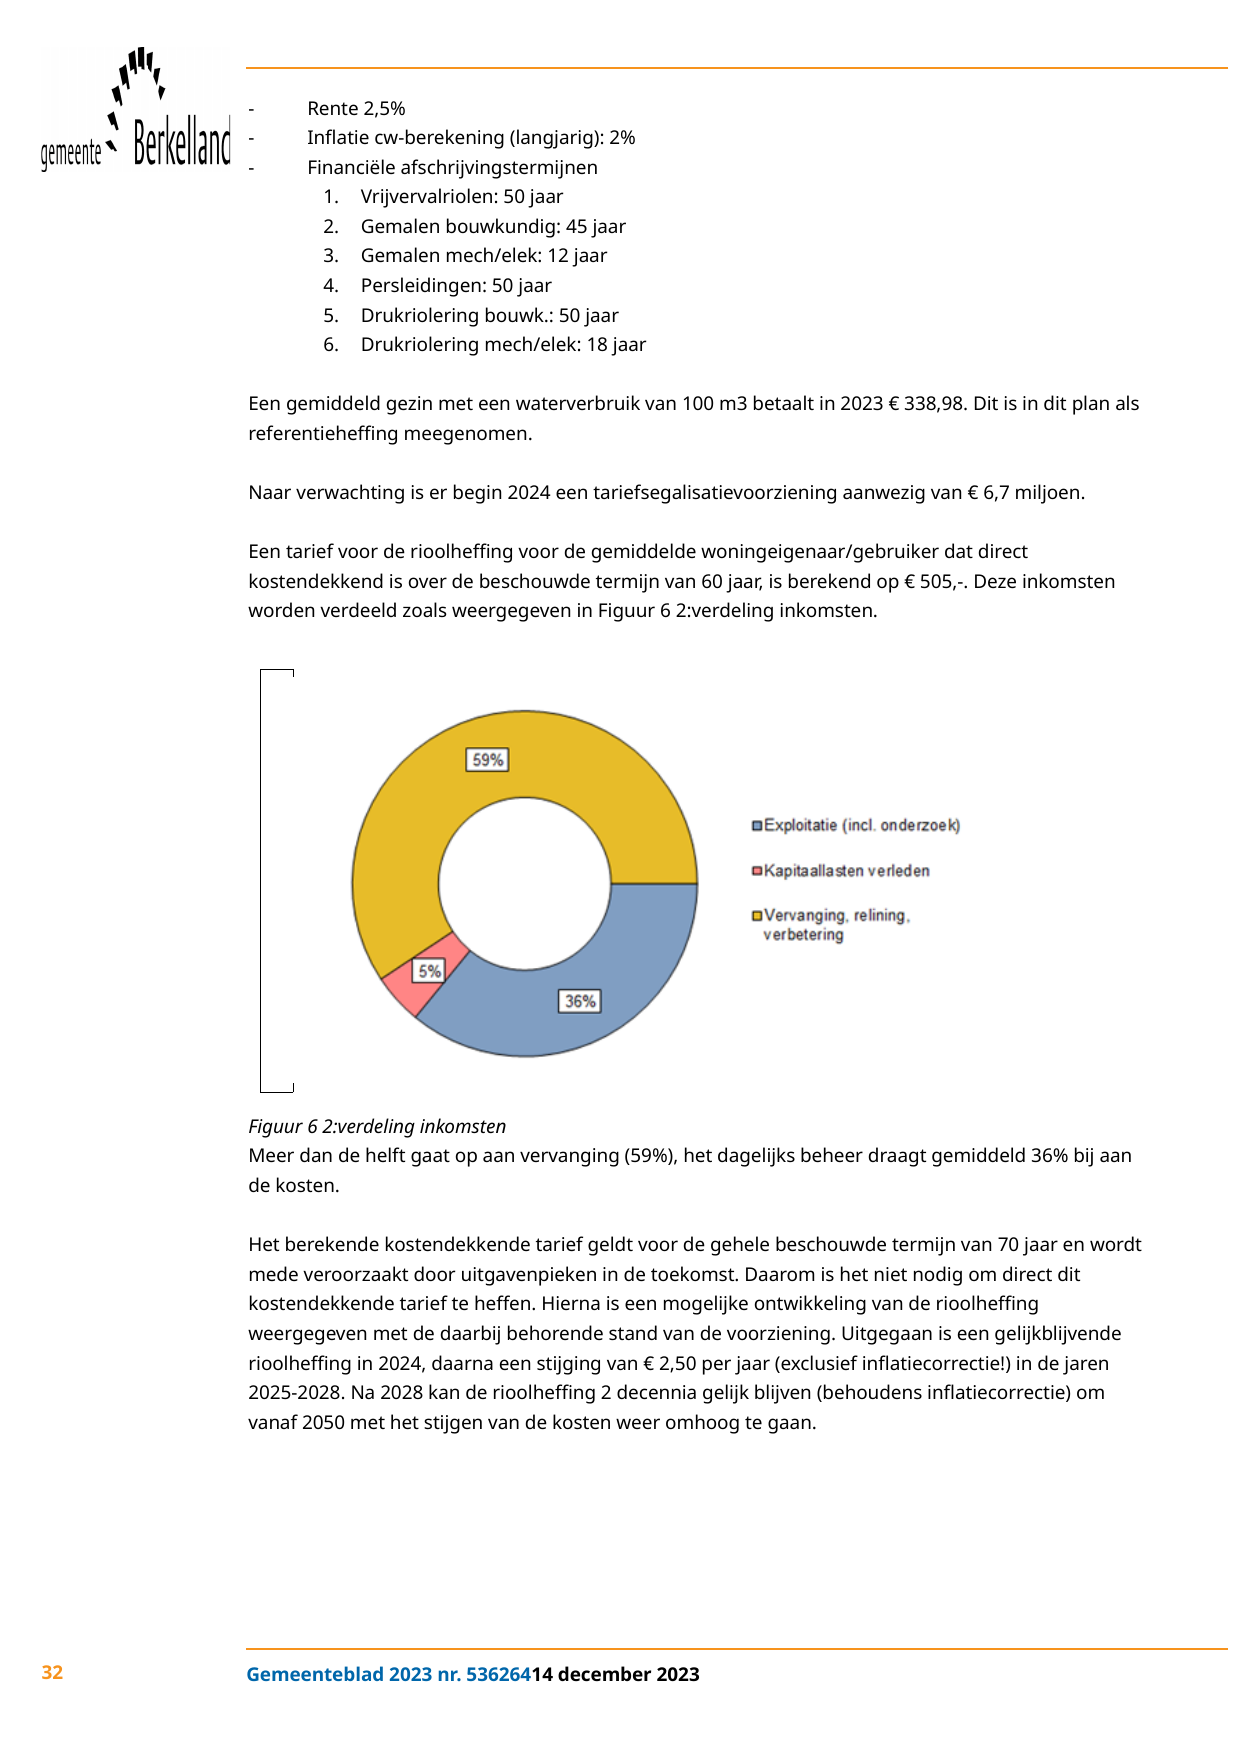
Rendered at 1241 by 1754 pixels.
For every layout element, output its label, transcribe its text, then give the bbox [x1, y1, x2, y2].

list Rente 2,5% [248, 95, 1152, 121]
list Inflatie cw-berekening (langjarig): 2% [248, 124, 1152, 150]
text Figuur 6 2:verdeling inkomsten [248, 1113, 1152, 1139]
text Een gemiddeld gezin met een waterverbruik van 100 m3 betaalt in 2023 € 338,98. Dit is in dit plan als referentieheffing meegenomen. [248, 391, 1152, 446]
text Meer dan de helft gaat op aan vervanging (59%), het dagelijks beheer draagt gemiddeld 36% bij aan de kosten. [248, 1143, 1152, 1198]
list Persleidingen: 50 jaar [323, 272, 1152, 298]
text Naar verwachting is er begin 2024 een tariefsegalisatievoorziening aanwezig van € 6,7 miljoen. [248, 479, 1152, 505]
list Gemalen mech/elek: 12 jaar [323, 243, 1152, 268]
list Gemalen bouwkundig: 45 jaar [323, 213, 1152, 239]
list Financiële afschrijvingstermijnen [248, 154, 1152, 180]
list Vrijvervalriolen: 50 jaar [323, 183, 1152, 209]
picture [41, 47, 231, 172]
text Een tarief voor de rioolheffing voor de gemiddelde woningeigenaar/gebruiker dat direct kostendekkend is over de beschouwde termijn van 60 jaar, is berekend op € 505,-. Deze inkomsten worden verdeeld zoals weergegeven in Figuur 6 2:verdeling inkomsten. [248, 538, 1152, 623]
list Drukriolering mech/elek: 18 jaar [323, 331, 1152, 357]
list Drukriolering bouwk.: 50 jaar [323, 302, 1152, 328]
picture [268, 677, 978, 1083]
text Het berekende kostendekkende tarief geldt voor de gehele beschouwde termijn van 70 jaar en wordt mede veroorzaakt door uitgavenpieken in de toekomst. Daarom is het niet nodig om direct dit kostendekkende tarief te heffen. Hierna is een mogelijke ontwikkeling van de rioolheffing weergegeven met de daarbij behorende stand van de voorziening. Uitgegaan is een gelijkblijvende rioolheffing in 2024, daarna een stijging van € 2,50 per jaar (exclusief inflatiecorrectie!) in de jaren 2025-2028. Na 2028 kan de rioolheffing 2 decennia gelijk blijven (behoudens inflatiecorrectie) om vanaf 2050 met het stijgen van de kosten weer omhoog te gaan. [248, 1231, 1152, 1435]
